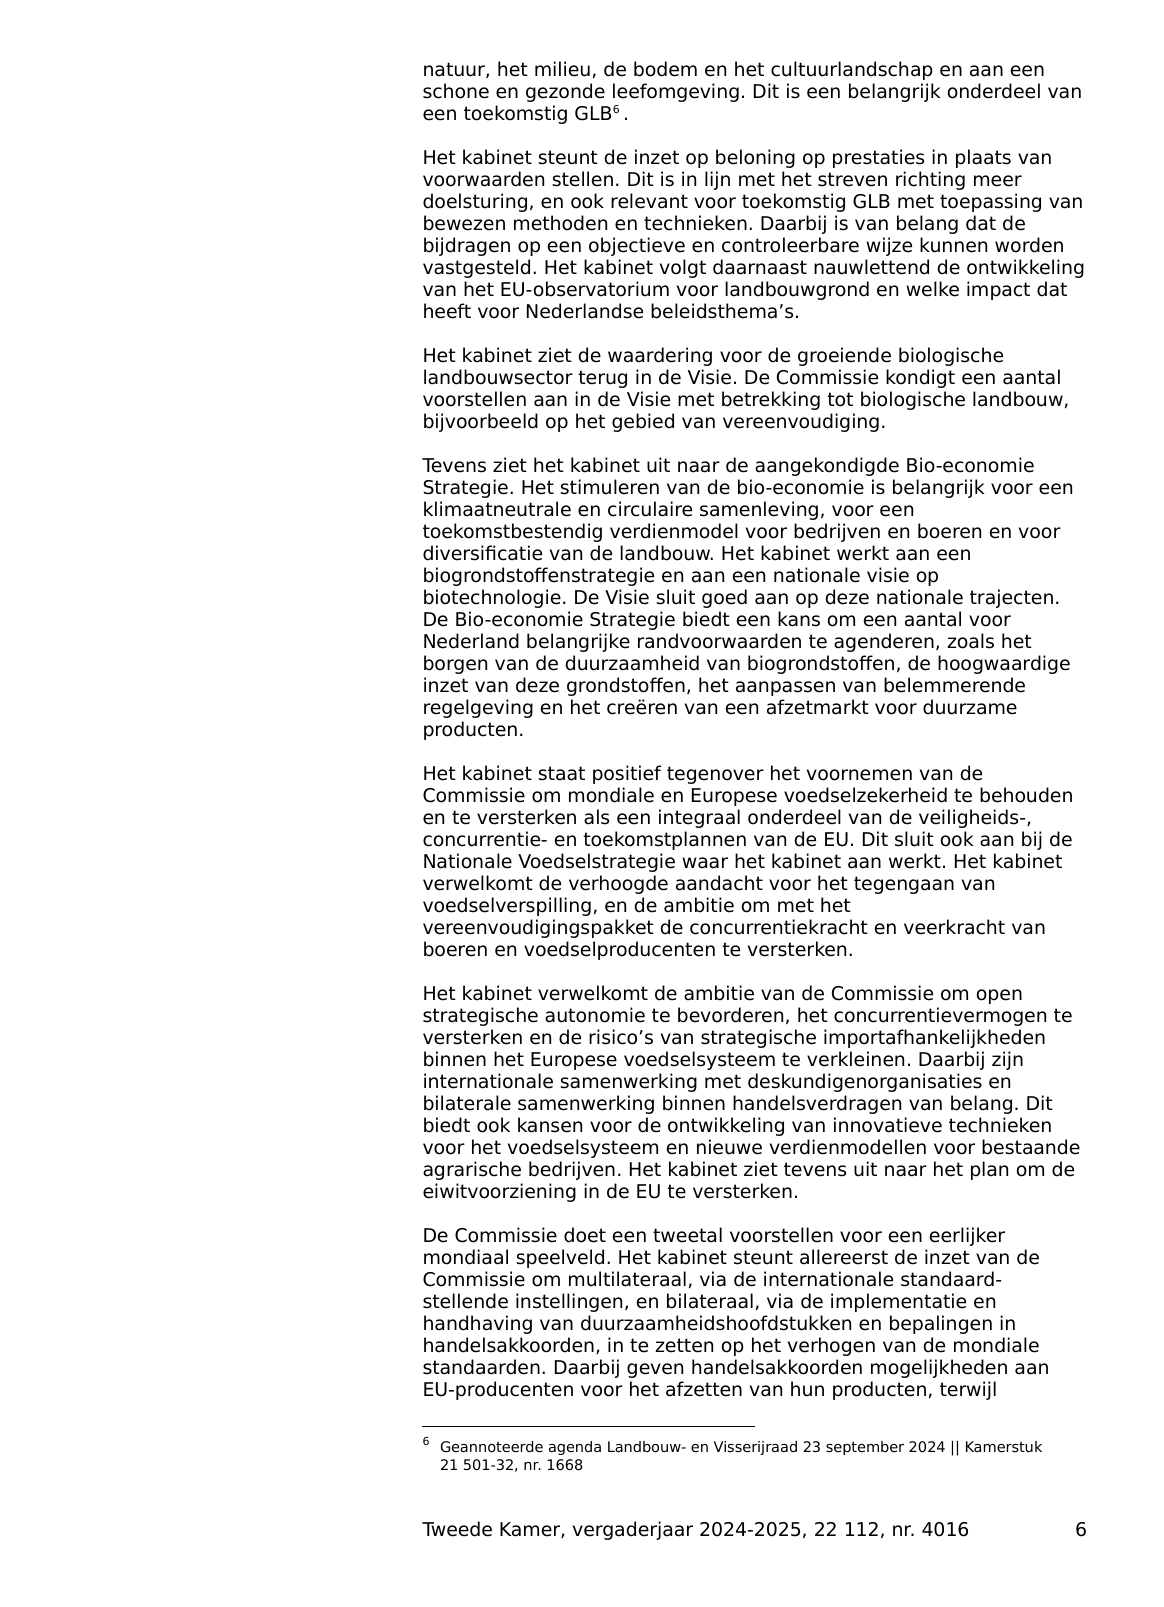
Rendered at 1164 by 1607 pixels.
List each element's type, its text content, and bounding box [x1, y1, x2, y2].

text Geannoteerde agenda Landbouw- en Visserijraad 23 september 2024 || Kamerstuk 21 501-32, nr. 1668 [422, 1435, 1087, 1474]
text Het kabinet ziet de waardering voor de groeiende biologische landbouwsector terug in de Visie. De Commissie kondigt een aantal voorstellen aan in de Visie met betrekking tot biologische landbouw, bijvoorbeeld op het gebied van vereenvoudiging. [422, 345, 1087, 433]
text De Commissie doet een tweetal voorstellen voor een eerlijker mondiaal speelveld. Het kabinet steunt allereerst de inzet van de Commissie om multilateraal, via de internationale standaard-stellende instellingen, en bilateraal, via de implementatie en handhaving van duurzaamheidshoofdstukken en bepalingen in handelsakkoorden, in te zetten op het verhogen van de mondiale standaarden. Daarbij geven handelsakkoorden mogelijkheden aan EU-producenten voor het afzetten van hun producten, terwijl [422, 1225, 1087, 1401]
text Het kabinet staat positief tegenover het voornemen van de Commissie om mondiale en Europese voedselzekerheid te behouden en te versterken als een integraal onderdeel van de veiligheids-, concurrentie- en toekomstplannen van de EU. Dit sluit ook aan bij de Nationale Voedselstrategie waar het kabinet aan werkt. Het kabinet verwelkomt de verhoogde aandacht voor het tegengaan van voedselverspilling, en de ambitie om met het vereenvoudigingspakket de concurrentiekracht en veerkracht van boeren en voedselproducenten te versterken. [422, 763, 1087, 961]
text Tevens ziet het kabinet uit naar de aangekondigde Bio-economie Strategie. Het stimuleren van de bio-economie is belangrijk voor een klimaatneutrale en circulaire samenleving, voor een toekomstbestendig verdienmodel voor bedrijven en boeren en voor diversificatie van de landbouw. Het kabinet werkt aan een biogrondstoffenstrategie en aan een nationale visie op biotechnologie. De Visie sluit goed aan op deze nationale trajecten. De Bio-economie Strategie biedt een kans om een aantal voor Nederland belangrijke randvoorwaarden te agenderen, zoals het borgen van de duurzaamheid van biogrondstoffen, de hoogwaardige inzet van deze grondstoffen, het aanpassen van belemmerende regelgeving en het creëren van een afzetmarkt voor duurzame producten. [422, 455, 1087, 741]
text Het kabinet verwelkomt de ambitie van de Commissie om open strategische autonomie te bevorderen, het concurrentievermogen te versterken en de risico’s van strategische importafhankelijkheden binnen het Europese voedselsysteem te verkleinen. Daarbij zijn internationale samenwerking met deskundigenorganisaties en bilaterale samenwerking binnen handelsverdragen van belang. Dit biedt ook kansen voor de ontwikkeling van innovatieve technieken voor het voedselsysteem en nieuwe verdienmodellen voor bestaande agrarische bedrijven. Het kabinet ziet tevens uit naar het plan om de eiwitvoorziening in de EU te versterken. [422, 983, 1087, 1203]
text Het kabinet steunt de inzet op beloning op prestaties in plaats van voorwaarden stellen. Dit is in lijn met het streven richting meer doelsturing, en ook relevant voor toekomstig GLB met toepassing van bewezen methoden en technieken. Daarbij is van belang dat de bijdragen op een objectieve en controleerbare wijze kunnen worden vastgesteld. Het kabinet volgt daarnaast nauwlettend de ontwikkeling van het EU-observatorium voor landbouwgrond en welke impact dat heeft voor Nederlandse beleidsthema’s. [422, 147, 1087, 323]
text natuur, het milieu, de bodem en het cultuurlandschap en aan een schone en gezonde leefomgeving. Dit is een belangrijk onderdeel van een toekomstig GLB. [422, 59, 1087, 125]
